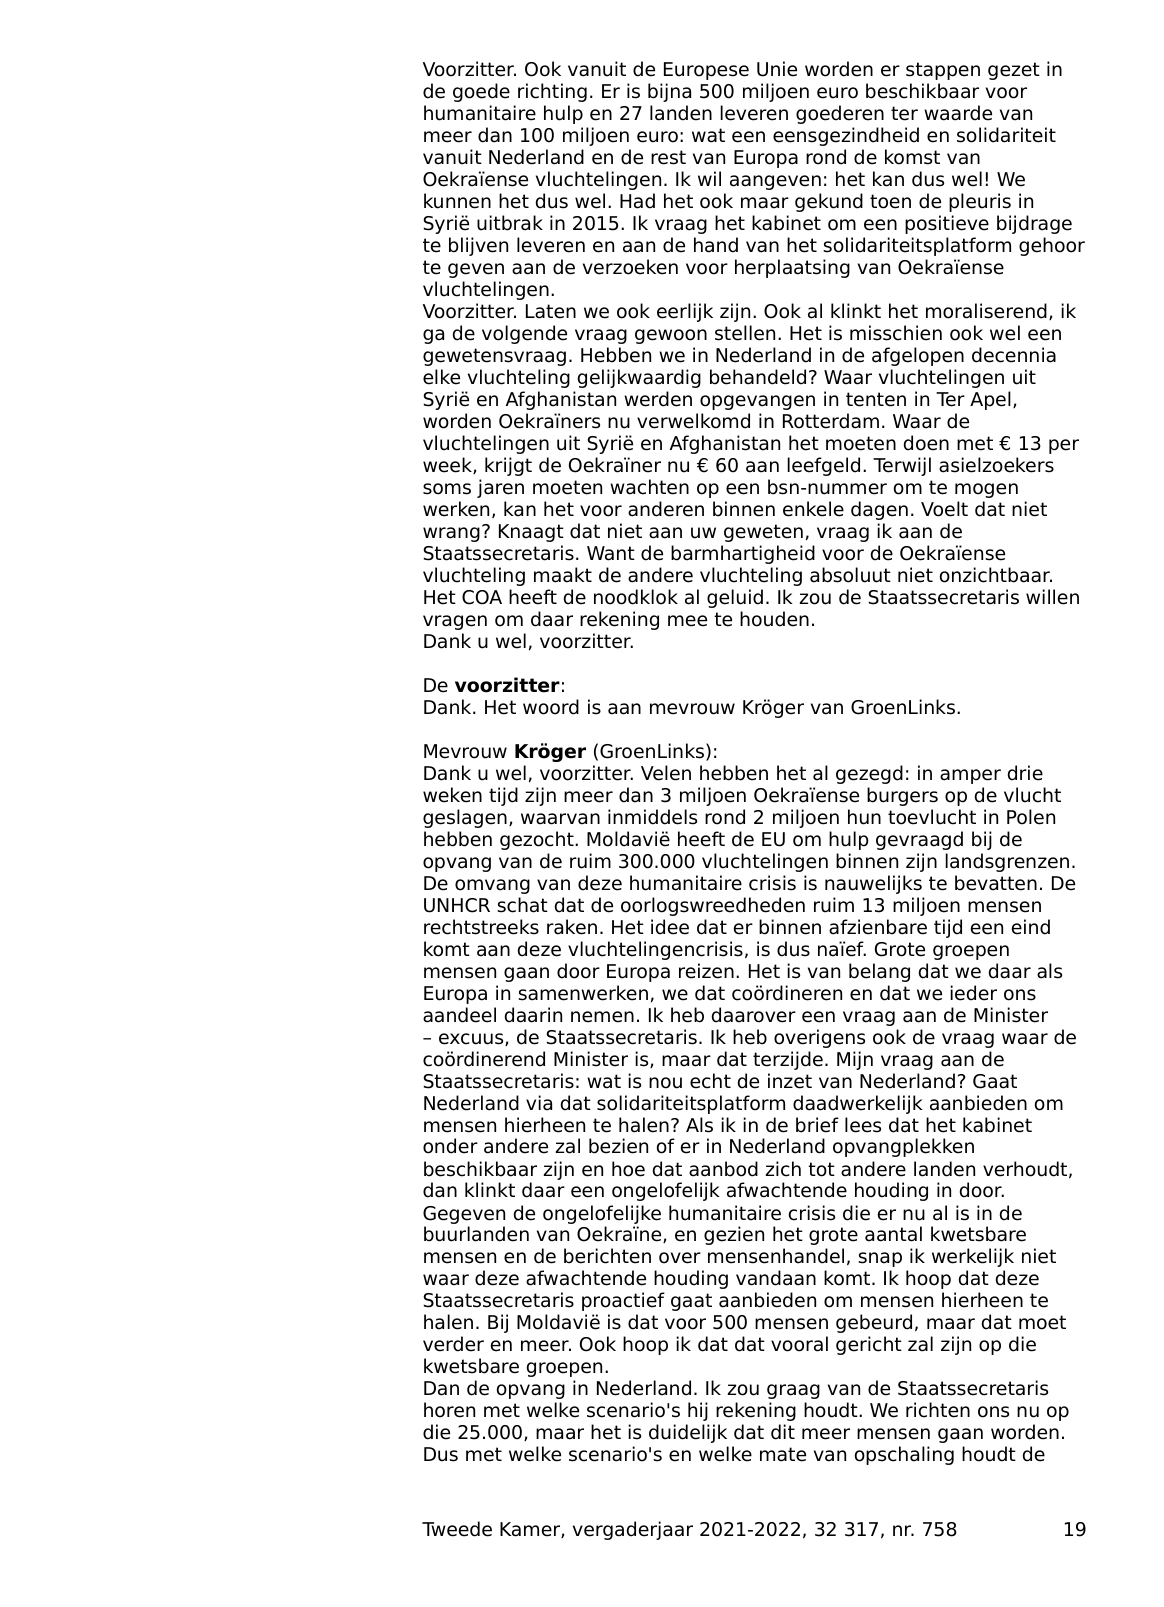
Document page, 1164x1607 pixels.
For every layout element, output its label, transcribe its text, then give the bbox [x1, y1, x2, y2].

text Dan de opvang in Nederland. Ik zou graag van de Staatssecretaris horen met welke scenario's hij rekening houdt. We richten ons nu op die 25.000, maar het is duidelijk dat dit meer mensen gaan worden. Dus met welke scenario's en welke mate van opschaling houdt de [422, 1378, 1087, 1466]
text De voorzitter: [422, 675, 1087, 697]
text Dank u wel, voorzitter. Velen hebben het al gezegd: in amper drie weken tijd zijn meer dan 3 miljoen Oekraïense burgers op de vlucht geslagen, waarvan inmiddels rond 2 miljoen hun toevlucht in Polen hebben gezocht. Moldavië heeft de EU om hulp gevraagd bij de opvang van de ruim 300.000 vluchtelingen binnen zijn landsgrenzen. De omvang van deze humanitaire crisis is nauwelijks te bevatten. De UNHCR schat dat de oorlogswreedheden ruim 13 miljoen mensen rechtstreeks raken. Het idee dat er binnen afzienbare tijd een eind komt aan deze vluchtelingencrisis, is dus naïef. Grote groepen mensen gaan door Europa reizen. Het is van belang dat we daar als Europa in samenwerken, we dat coördineren en dat we ieder ons aandeel daarin nemen. Ik heb daarover een vraag aan de Minister – excuus, de Staatssecretaris. Ik heb overigens ook de vraag waar de coördinerend Minister is, maar dat terzijde. Mijn vraag aan de Staatssecretaris: wat is nou echt de inzet van Nederland? Gaat Nederland via dat solidariteitsplatform daadwerkelijk aanbieden om mensen hierheen te halen? Als ik in de brief lees dat het kabinet onder andere zal bezien of er in Nederland opvangplekken beschikbaar zijn en hoe dat aanbod zich tot andere landen verhoudt, dan klinkt daar een ongelofelijk afwachtende houding in door. Gegeven de ongelofelijke humanitaire crisis die er nu al is in de buurlanden van Oekraïne, en gezien het grote aantal kwetsbare mensen en de berichten over mensenhandel, snap ik werkelijk niet waar deze afwachtende houding vandaan komt. Ik hoop dat deze Staatssecretaris proactief gaat aanbieden om mensen hierheen te halen. Bij Moldavië is dat voor 500 mensen gebeurd, maar dat moet verder en meer. Ook hoop ik dat dat vooral gericht zal zijn op die kwetsbare groepen. [422, 763, 1087, 1378]
text Voorzitter. Laten we ook eerlijk zijn. Ook al klinkt het moraliserend, ik ga de volgende vraag gewoon stellen. Het is misschien ook wel een gewetensvraag. Hebben we in Nederland in de afgelopen decennia elke vluchteling gelijkwaardig behandeld? Waar vluchtelingen uit Syrië en Afghanistan werden opgevangen in tenten in Ter Apel, worden Oekraïners nu verwelkomd in Rotterdam. Waar de vluchtelingen uit Syrië en Afghanistan het moeten doen met € 13 per week, krijgt de Oekraïner nu € 60 aan leefgeld. Terwijl asielzoekers soms jaren moeten wachten op een bsn-nummer om te mogen werken, kan het voor anderen binnen enkele dagen. Voelt dat niet wrang? Knaagt dat niet aan uw geweten, vraag ik aan de Staatssecretaris. Want de barmhartigheid voor de Oekraïense vluchteling maakt de andere vluchteling absoluut niet onzichtbaar. Het COA heeft de noodklok al geluid. Ik zou de Staatssecretaris willen vragen om daar rekening mee te houden. [422, 301, 1087, 631]
text Mevrouw Kröger (GroenLinks): [422, 741, 1087, 763]
text Voorzitter. Ook vanuit de Europese Unie worden er stappen gezet in de goede richting. Er is bijna 500 miljoen euro beschikbaar voor humanitaire hulp en 27 landen leveren goederen ter waarde van meer dan 100 miljoen euro: wat een eensgezindheid en solidariteit vanuit Nederland en de rest van Europa rond de komst van Oekraïense vluchtelingen. Ik wil aangeven: het kan dus wel! We kunnen het dus wel. Had het ook maar gekund toen de pleuris in Syrië uitbrak in 2015. Ik vraag het kabinet om een positieve bijdrage te blijven leveren en aan de hand van het solidariteitsplatform gehoor te geven aan de verzoeken voor herplaatsing van Oekraïense vluchtelingen. [422, 59, 1087, 301]
text Dank u wel, voorzitter. [422, 631, 1087, 652]
text Dank. Het woord is aan mevrouw Kröger van GroenLinks. [422, 697, 1087, 719]
